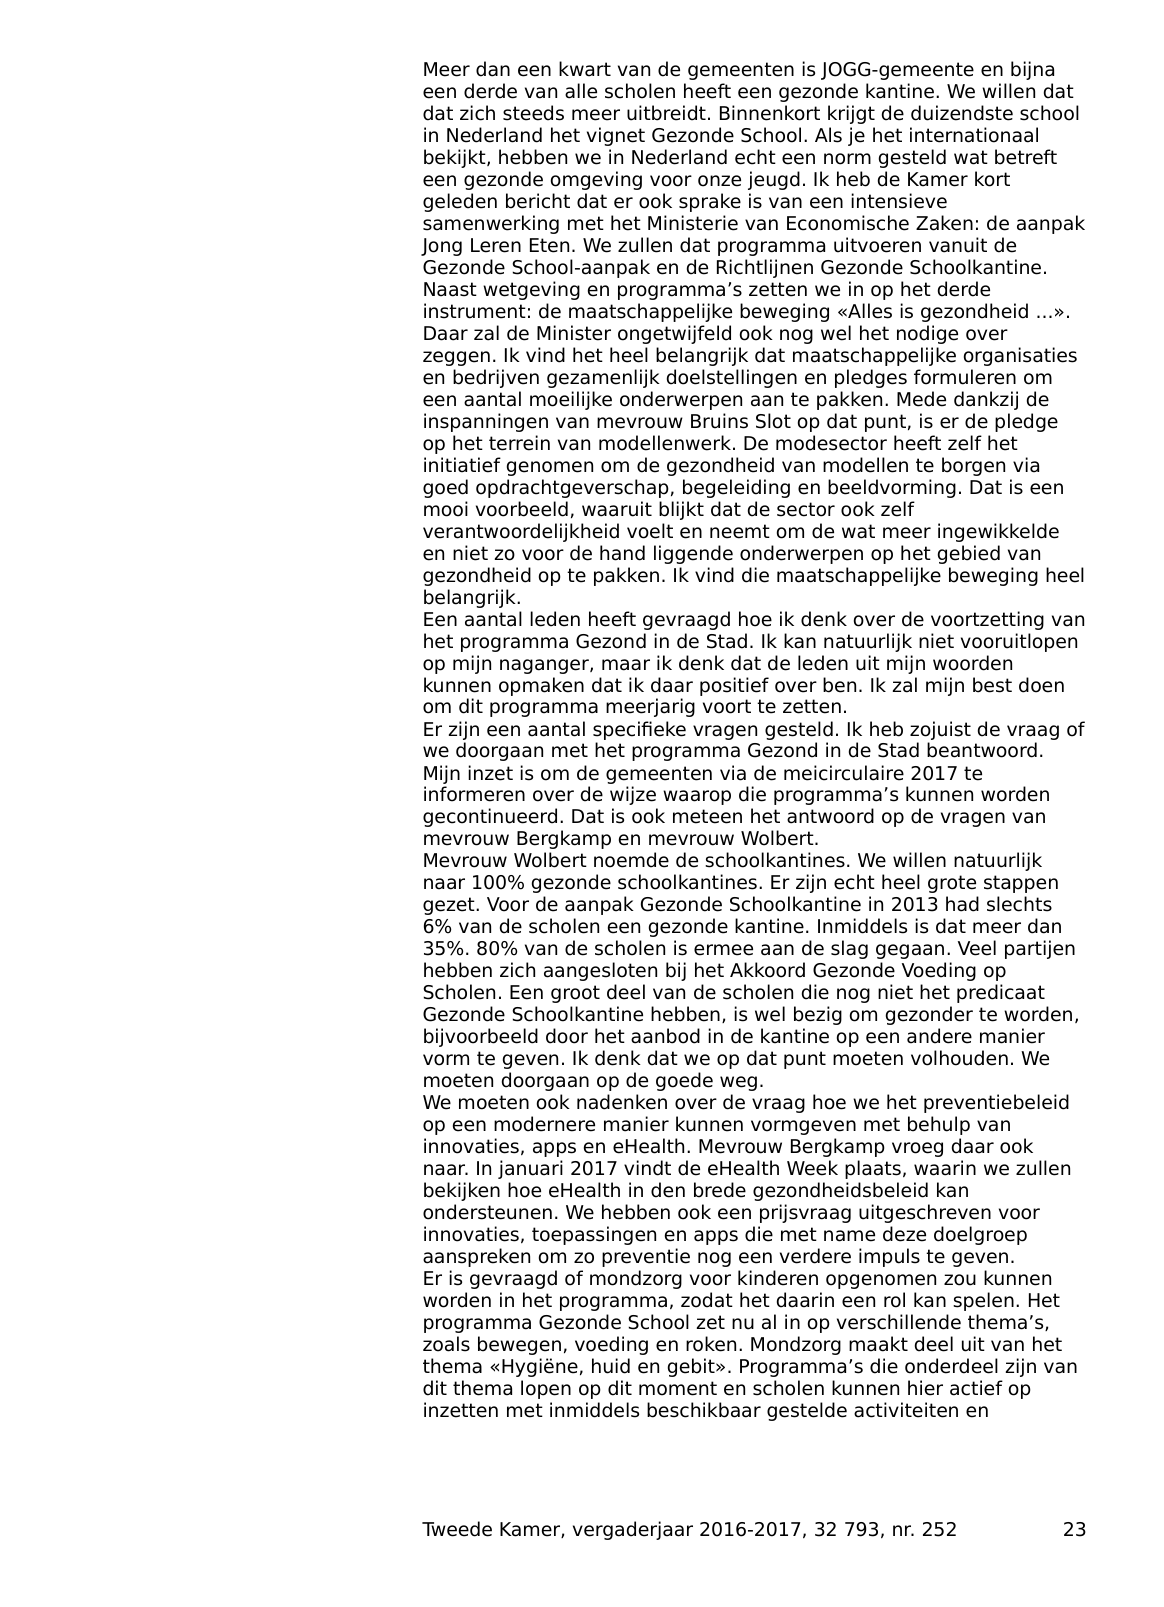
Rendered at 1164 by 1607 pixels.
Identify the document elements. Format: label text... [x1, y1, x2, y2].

text Een aantal leden heeft gevraagd hoe ik denk over de voortzetting van het programma Gezond in de Stad. Ik kan natuurlijk niet vooruitlopen op mijn naganger, maar ik denk dat de leden uit mijn woorden kunnen opmaken dat ik daar positief over ben. Ik zal mijn best doen om dit programma meerjarig voort te zetten. [422, 608, 1087, 718]
text Er zijn een aantal specifieke vragen gesteld. Ik heb zojuist de vraag of we doorgaan met het programma Gezond in de Stad beantwoord. Mijn inzet is om de gemeenten via de meicirculaire 2017 te informeren over de wijze waarop die programma’s kunnen worden gecontinueerd. Dat is ook meteen het antwoord op de vragen van mevrouw Bergkamp en mevrouw Wolbert. [422, 718, 1087, 850]
text Naast wetgeving en programma’s zetten we in op het derde instrument: de maatschappelijke beweging «Alles is gezondheid ...». Daar zal de Minister ongetwijfeld ook nog wel het nodige over zeggen. Ik vind het heel belangrijk dat maatschappelijke organisaties en bedrijven gezamenlijk doelstellingen en pledges formuleren om een aantal moeilijke onderwerpen aan te pakken. Mede dankzij de inspanningen van mevrouw Bruins Slot op dat punt, is er de pledge op het terrein van modellenwerk. De modesector heeft zelf het initiatief genomen om de gezondheid van modellen te borgen via goed opdrachtgeverschap, begeleiding en beeldvorming. Dat is een mooi voorbeeld, waaruit blijkt dat de sector ook zelf verantwoordelijkheid voelt en neemt om de wat meer ingewikkelde en niet zo voor de hand liggende onderwerpen op het gebied van gezondheid op te pakken. Ik vind die maatschappelijke beweging heel belangrijk. [422, 279, 1087, 608]
text Meer dan een kwart van de gemeenten is JOGG-gemeente en bijna een derde van alle scholen heeft een gezonde kantine. We willen dat dat zich steeds meer uitbreidt. Binnenkort krijgt de duizendste school in Nederland het vignet Gezonde School. Als je het internationaal bekijkt, hebben we in Nederland echt een norm gesteld wat betreft een gezonde omgeving voor onze jeugd. Ik heb de Kamer kort geleden bericht dat er ook sprake is van een intensieve samenwerking met het Ministerie van Economische Zaken: de aanpak Jong Leren Eten. We zullen dat programma uitvoeren vanuit de Gezonde School-aanpak en de Richtlijnen Gezonde Schoolkantine. [422, 59, 1087, 279]
text Mevrouw Wolbert noemde de schoolkantines. We willen natuurlijk naar 100% gezonde schoolkantines. Er zijn echt heel grote stappen gezet. Voor de aanpak Gezonde Schoolkantine in 2013 had slechts 6% van de scholen een gezonde kantine. Inmiddels is dat meer dan 35%. 80% van de scholen is ermee aan de slag gegaan. Veel partijen hebben zich aangesloten bij het Akkoord Gezonde Voeding op Scholen. Een groot deel van de scholen die nog niet het predicaat Gezonde Schoolkantine hebben, is wel bezig om gezonder te worden, bijvoorbeeld door het aanbod in de kantine op een andere manier vorm te geven. Ik denk dat we op dat punt moeten volhouden. We moeten doorgaan op de goede weg. [422, 850, 1087, 1092]
text We moeten ook nadenken over de vraag hoe we het preventiebeleid op een modernere manier kunnen vormgeven met behulp van innovaties, apps en eHealth. Mevrouw Bergkamp vroeg daar ook naar. In januari 2017 vindt de eHealth Week plaats, waarin we zullen bekijken hoe eHealth in den brede gezondheidsbeleid kan ondersteunen. We hebben ook een prijsvraag uitgeschreven voor innovaties, toepassingen en apps die met name deze doelgroep aanspreken om zo preventie nog een verdere impuls te geven. [422, 1092, 1087, 1268]
text Er is gevraagd of mondzorg voor kinderen opgenomen zou kunnen worden in het programma, zodat het daarin een rol kan spelen. Het programma Gezonde School zet nu al in op verschillende thema’s, zoals bewegen, voeding en roken. Mondzorg maakt deel uit van het thema «Hygiëne, huid en gebit». Programma’s die onderdeel zijn van dit thema lopen op dit moment en scholen kunnen hier actief op inzetten met inmiddels beschikbaar gestelde activiteiten en [422, 1268, 1087, 1422]
